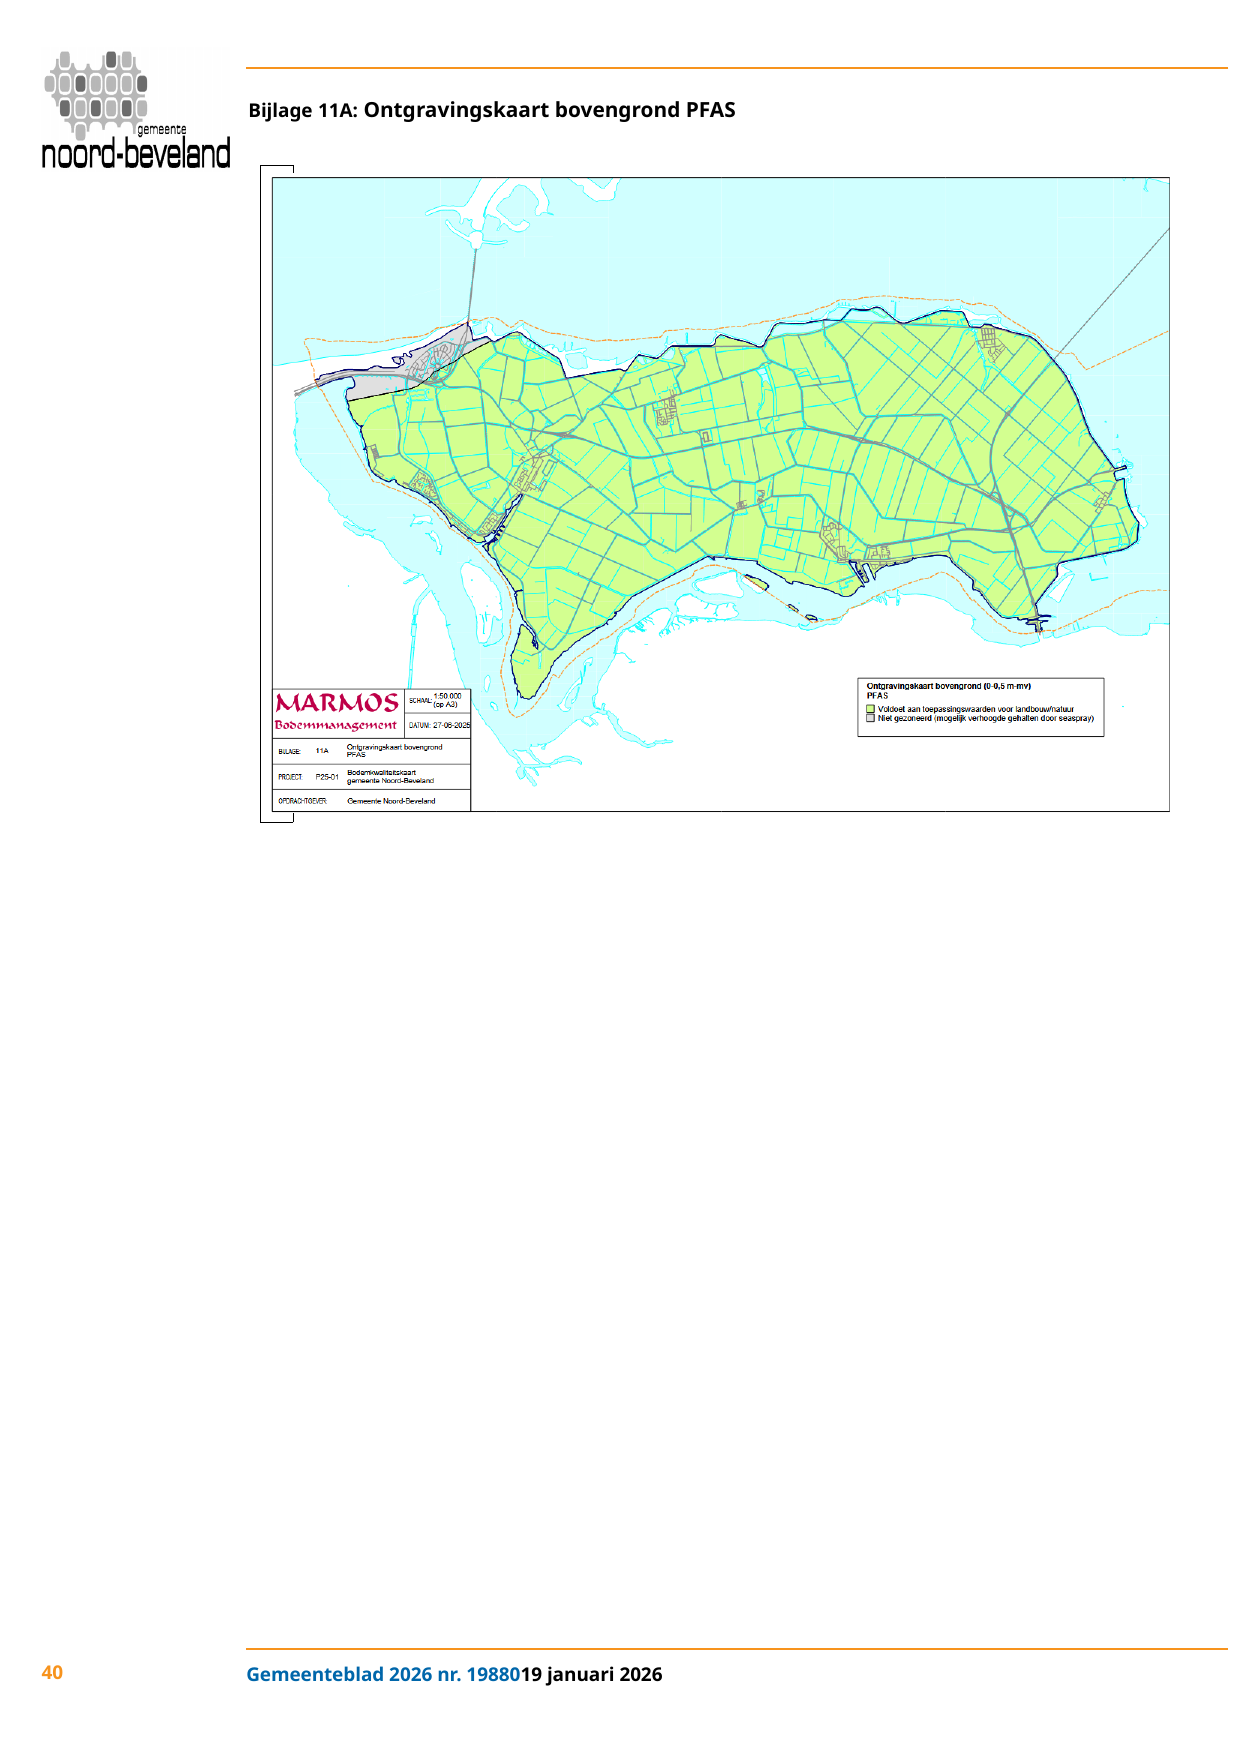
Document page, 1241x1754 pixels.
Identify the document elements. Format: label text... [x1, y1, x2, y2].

picture [41, 47, 231, 172]
picture [268, 173, 1173, 813]
text Bijlage 11A: Ontgravingskaart bovengrond PFAS [248, 95, 1152, 123]
